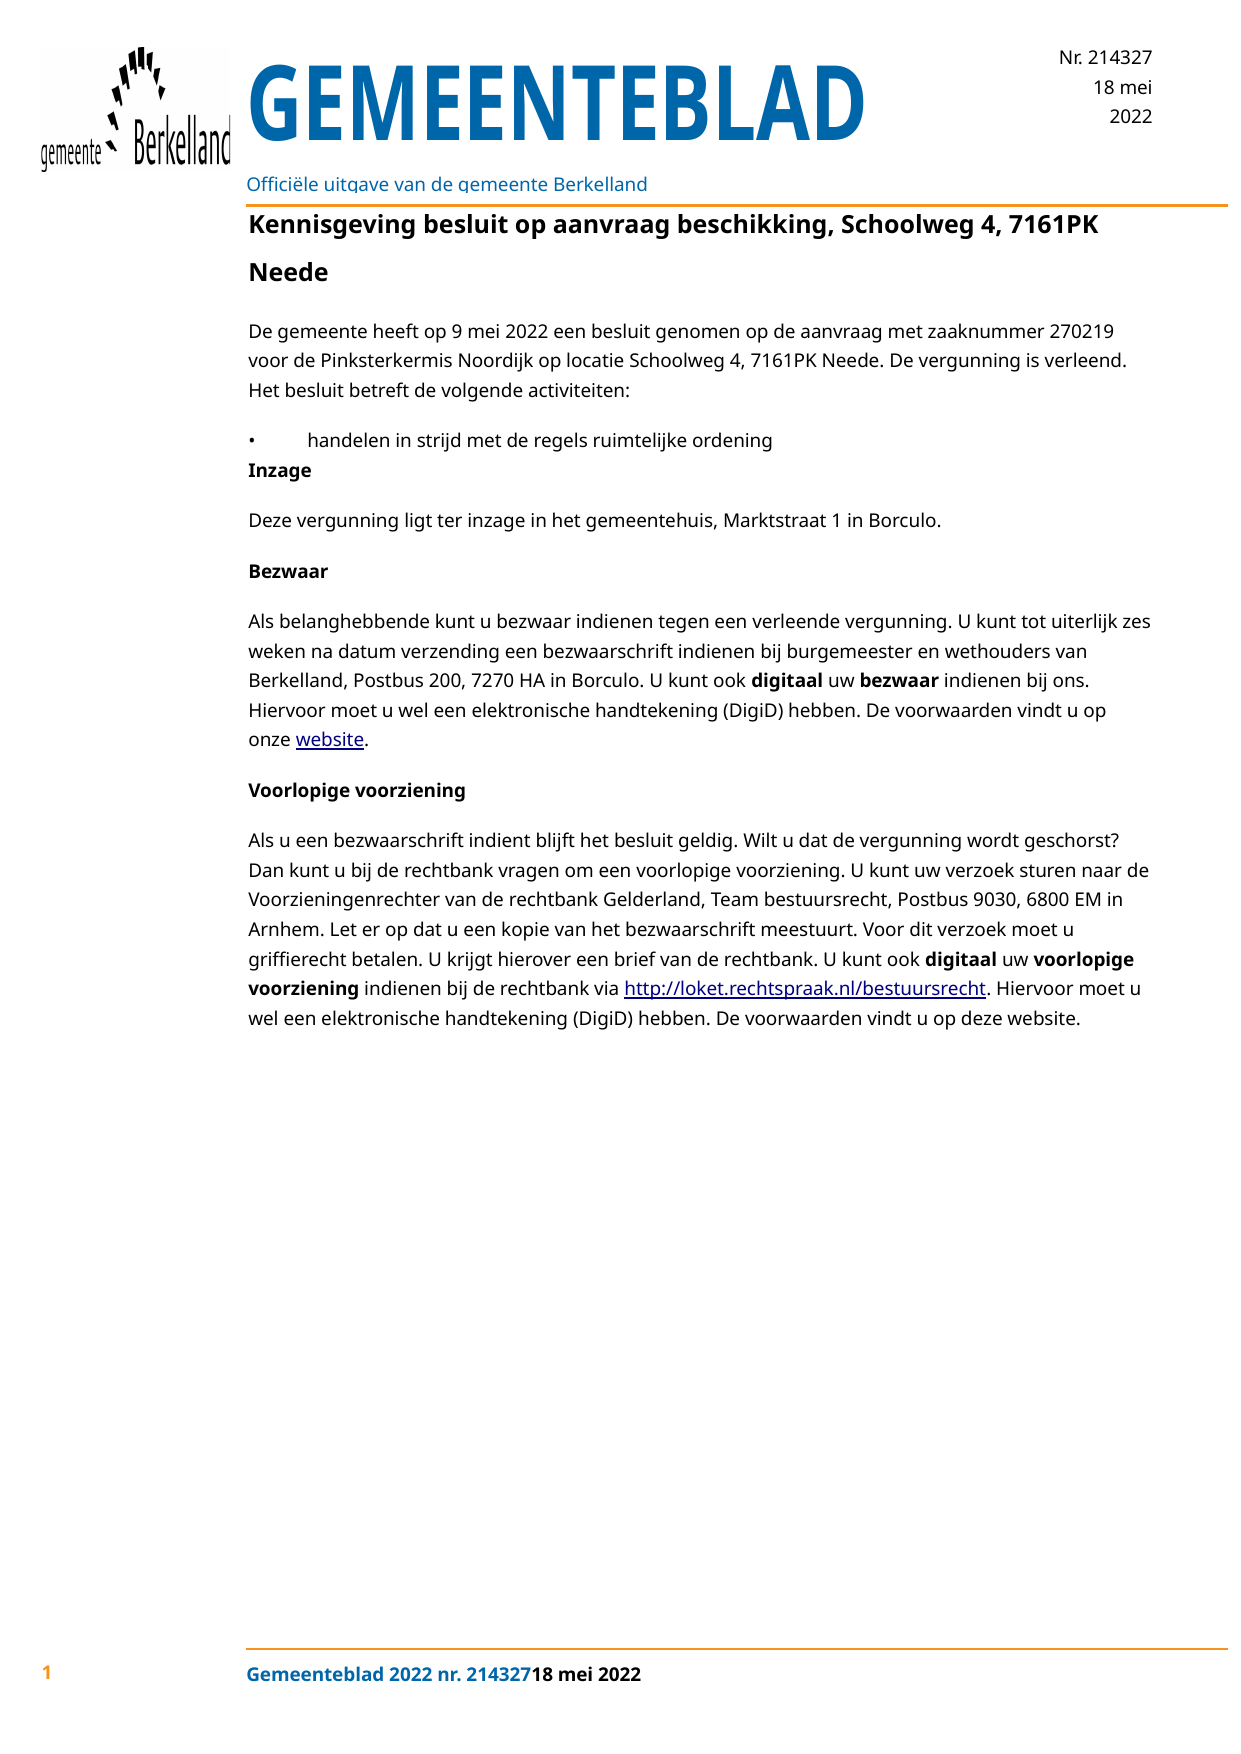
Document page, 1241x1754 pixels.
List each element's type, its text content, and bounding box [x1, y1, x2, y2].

text Als u een bezwaarschrift indient blijft het besluit geldig. Wilt u dat de vergunning wordt geschorst? Dan kunt u bij de rechtbank vragen om een voorlopige voorziening. U kunt uw verzoek sturen naar de Voorzieningenrechter van de rechtbank Gelderland, Team bestuursrecht, Postbus 9030, 6800 EM in Arnhem. Let er op dat u een kopie van het bezwaarschrift meestuurt. Voor dit verzoek moet u griffierecht betalen. U krijgt hierover een brief van de rechtbank. U kunt ook digitaal uw voorlopige voorziening indienen bij de rechtbank via http://loket.rechtspraak.nl/bestuursrecht. Hiervoor moet u wel een elektronische handtekening (DigiD) hebben. De voorwaarden vindt u op deze website. [248, 827, 1152, 1031]
list handelen in strijd met de regels ruimtelijke ordening [248, 427, 1152, 453]
text De gemeente heeft op 9 mei 2022 een besluit genomen op de aanvraag met zaaknummer 270219 voor de Pinksterkermis Noordijk op locatie Schoolweg 4, 7161PK Neede. De vergunning is verleend. Het besluit betreft de volgende activiteiten: [248, 318, 1152, 403]
text Bezwaar [248, 558, 1152, 584]
picture [41, 47, 231, 172]
text Als belanghebbende kunt u bezwaar indienen tegen een verleende vergunning. U kunt tot uiterlijk zes weken na datum verzending een bezwaarschrift indienen bij burgemeester en wethouders van Berkelland, Postbus 200, 7270 HA in Borculo. U kunt ook digitaal uw bezwaar indienen bij ons. Hiervoor moet u wel een elektronische handtekening (DigiD) hebben. De voorwaarden vindt u op onze website. [248, 608, 1152, 752]
text Deze vergunning ligt ter inzage in het gemeentehuis, Marktstraat 1 in Borculo. [248, 507, 1152, 533]
text Voorlopige voorziening [248, 777, 1152, 803]
text Kennisgeving besluit op aanvraag beschikking, Schoolweg 4, 7161PK Neede [248, 207, 1152, 288]
text Inzage [248, 457, 1152, 483]
